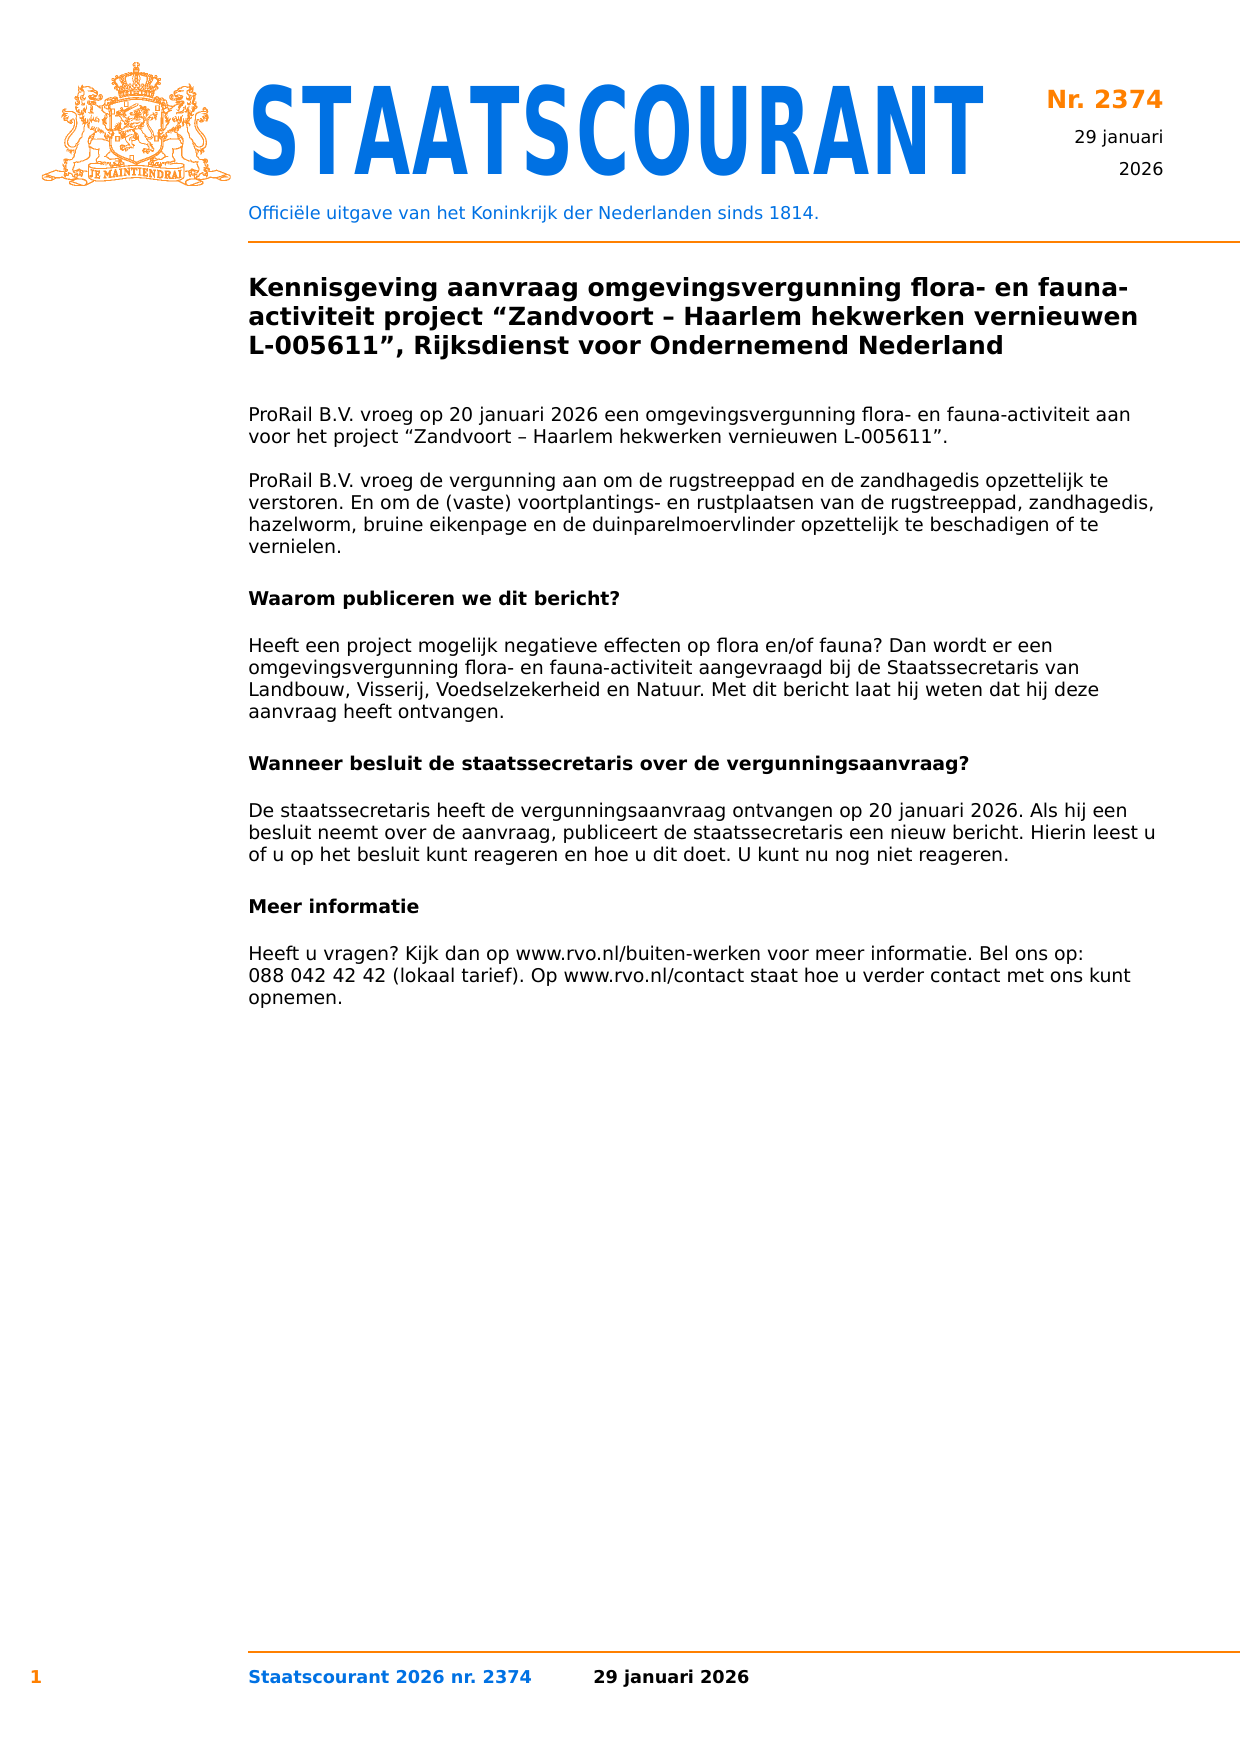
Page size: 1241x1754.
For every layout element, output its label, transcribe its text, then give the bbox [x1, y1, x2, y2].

table_header [25, 62, 248, 241]
picture [41, 62, 231, 186]
subtitle Meer informatie [248, 896, 1163, 918]
subtitle Waarom publiceren we dit bericht? [248, 588, 1163, 610]
table_header Nr. 2374 [998, 62, 1240, 121]
subtitle Wanneer besluit de staatssecretaris over de vergunningsaanvraag? [248, 753, 1163, 775]
text Heeft u vragen? Kijk dan op www.rvo.nl/buiten-werken voor meer informatie. Bel ons op: 088 042 42 42 (lokaal tarief). Op www.rvo.nl/contact staat hoe u verder contact met ons kunt opnemen. [248, 943, 1163, 1009]
text ProRail B.V. vroeg de vergunning aan om de rugstreeppad en de zandhagedis opzettelijk te verstoren. En om de (vaste) voortplantings- en rustplaatsen van de rugstreeppad, zandhagedis, hazelworm, bruine eikenpage en de duinparelmoervlinder opzettelijk te beschadigen of te vernielen. [248, 470, 1163, 558]
text Heeft een project mogelijk negatieve effecten op flora en/of fauna? Dan wordt er een omgevingsvergunning flora- en fauna-activiteit aangevraagd bij de Staatssecretaris van Landbouw, Visserij, Voedselzekerheid en Natuur. Met dit bericht laat hij weten dat hij deze aanvraag heeft ontvangen. [248, 635, 1163, 723]
text De staatssecretaris heeft de vergunningsaanvraag ontvangen op 20 januari 2026. Als hij een besluit neemt over de aanvraag, publiceert de staatssecretaris een nieuw bericht. Hierin leest u of u op het besluit kunt reageren en hoe u dit doet. U kunt nu nog niet reageren. [248, 800, 1163, 866]
table_cell 2026 [998, 153, 1240, 203]
table_cell Officiële uitgave van het Koninkrijk der Nederlanden sinds 1814. [248, 203, 1240, 241]
text ProRail B.V. vroeg op 20 januari 2026 een omgevingsvergunning flora- en fauna-activiteit aan voor het project “Zandvoort – Haarlem hekwerken vernieuwen L-005611”. [248, 404, 1163, 448]
subtitle Kennisgeving aanvraag omgevingsvergunning flora- en fauna-activiteit project “Zandvoort – Haarlem hekwerken vernieuwen L-005611”, Rijksdienst voor Ondernemend Nederland [248, 273, 1163, 361]
table_header STAATSCOURANT [248, 62, 998, 203]
table_cell 29 januari [998, 121, 1240, 153]
